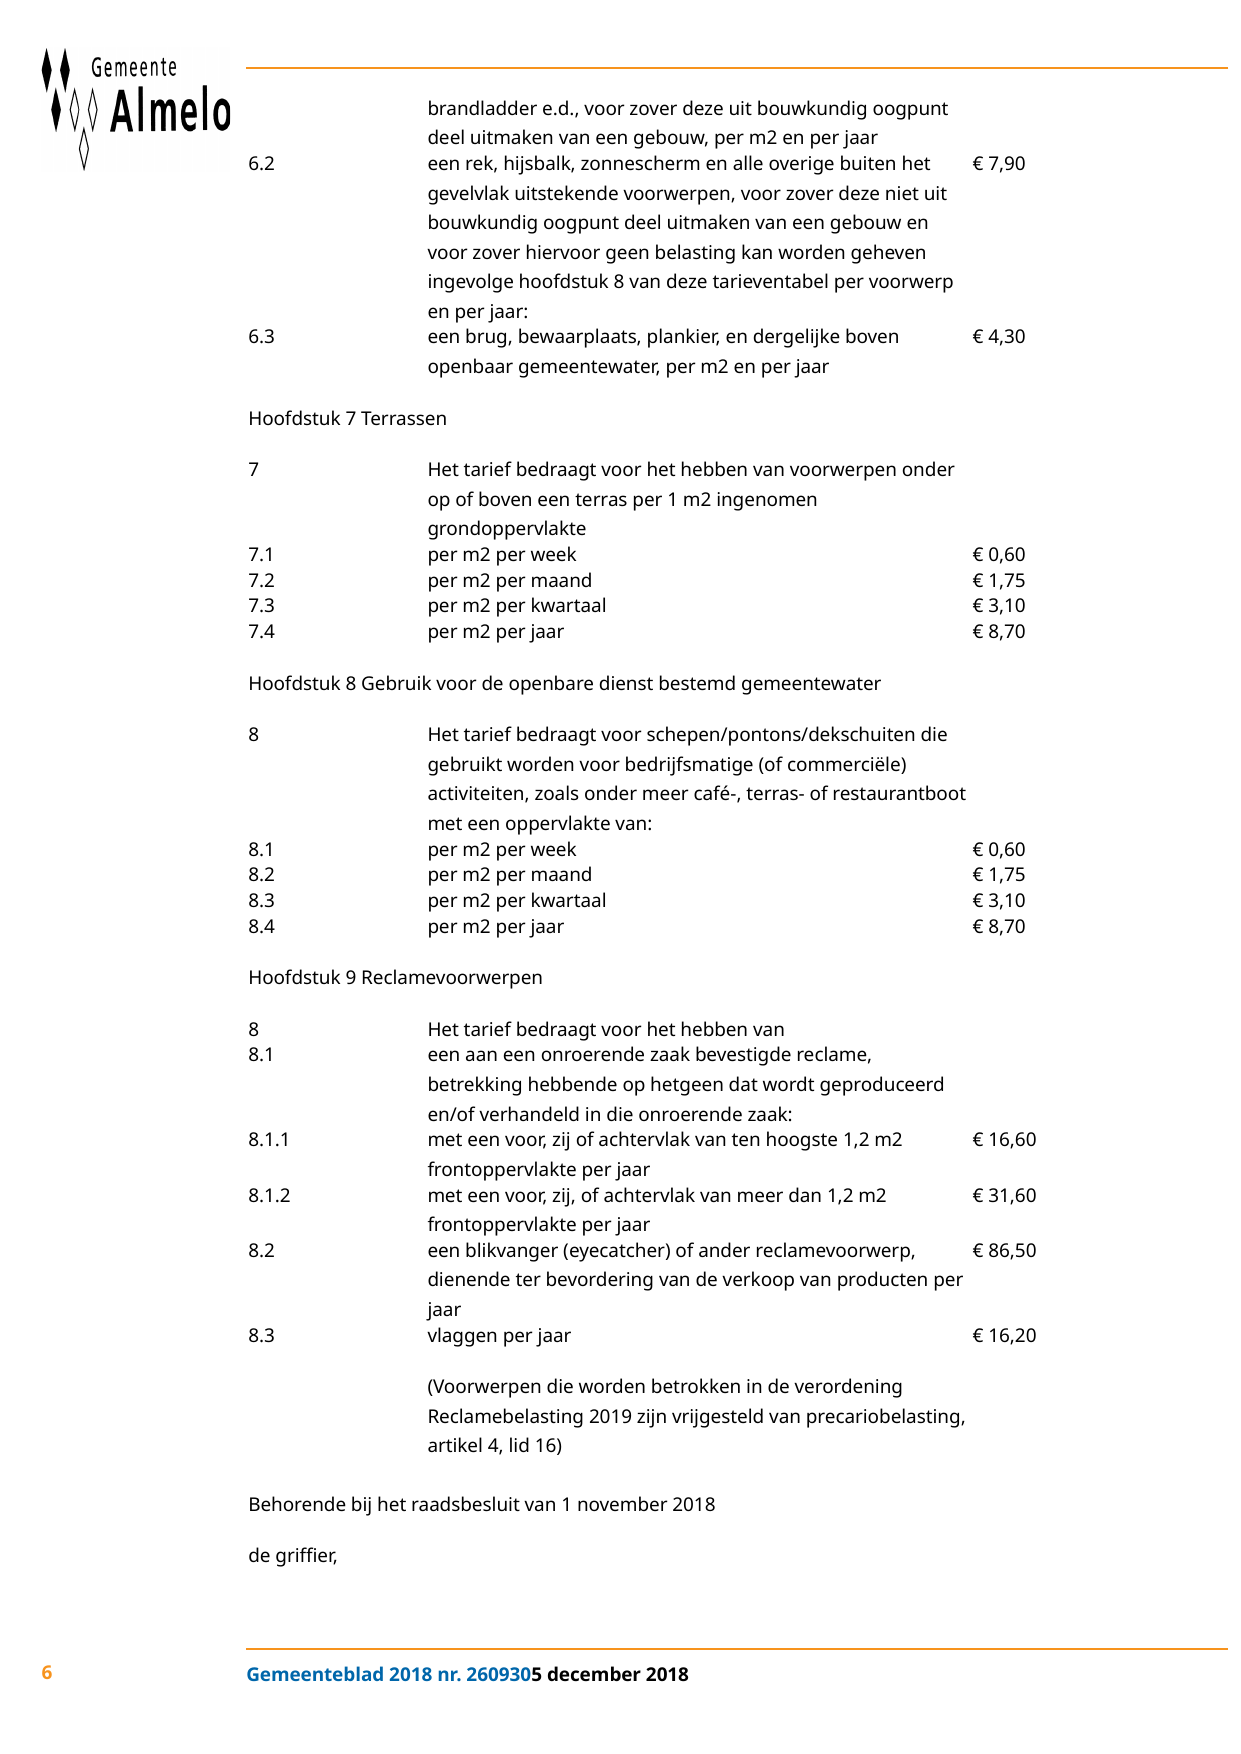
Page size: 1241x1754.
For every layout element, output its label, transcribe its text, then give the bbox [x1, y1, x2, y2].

table_cell [427, 990, 972, 1016]
table_cell Het tarief bedraagt voor het hebben van voorwerpen onder op of boven een terras per 1 m2 ingenomen grondoppervlakte [427, 456, 972, 541]
table_cell [973, 670, 1152, 696]
picture [41, 47, 231, 172]
table_cell [973, 964, 1152, 990]
table_cell 8 [248, 721, 427, 836]
table_cell Hoofdstuk 7 Terrassen [248, 405, 972, 431]
table_cell € 31,60 [973, 1182, 1152, 1237]
table_cell [248, 1348, 427, 1373]
table_cell € 4,30 [973, 324, 1152, 379]
table_cell € 8,70 [973, 618, 1152, 644]
table_cell [248, 939, 427, 964]
table_cell 6.3 [248, 324, 427, 379]
table_cell per m2 per jaar [427, 913, 972, 939]
table_cell vlaggen per jaar [427, 1322, 972, 1348]
table_cell 8.3 [248, 1322, 427, 1348]
table_cell (Voorwerpen die worden betrokken in de verordening Reclamebelasting 2019 zijn vrijgesteld van precariobelasting, artikel 4, lid 16) [427, 1374, 972, 1458]
table_cell [973, 990, 1152, 1016]
table_cell per m2 per kwartaal [427, 593, 972, 618]
table_cell per m2 per week [427, 541, 972, 567]
table_header Behorende bij het raadsbesluit van 1 november 2018 [248, 1491, 1152, 1517]
table_cell 7.3 [248, 593, 427, 618]
table_cell [973, 939, 1152, 964]
table_cell een brug, bewaarplaats, plankier, en dergelijke boven openbaar gemeentewater, per m2 en per jaar [427, 324, 972, 379]
table_cell [248, 1569, 1152, 1594]
table_cell € 0,60 [973, 836, 1152, 861]
table_cell 8 [248, 1016, 427, 1042]
table_cell [973, 696, 1152, 721]
table_cell per m2 per jaar [427, 618, 972, 644]
table_cell 8.3 [248, 887, 427, 913]
table_cell [248, 1517, 1152, 1543]
table_cell [973, 405, 1152, 431]
table_cell 8.2 [248, 861, 427, 887]
table_cell [427, 696, 972, 721]
table_cell 8.1 [248, 836, 427, 861]
table_cell Hoofdstuk 8 Gebruik voor de openbare dienst bestemd gemeentewater [248, 670, 972, 696]
table_cell per m2 per week [427, 836, 972, 861]
table_cell [973, 1374, 1152, 1458]
table_cell [248, 431, 427, 456]
table_cell Het tarief bedraagt voor het hebben van [427, 1016, 972, 1042]
table_cell [973, 1348, 1152, 1373]
table_cell Hoofdstuk 9 Reclamevoorwerpen [248, 964, 972, 990]
table_cell een blikvanger (eyecatcher) of ander reclamevoorwerp, dienende ter bevordering van de verkoop van producten per jaar [427, 1237, 972, 1322]
table_cell € 3,10 [973, 887, 1152, 913]
table_cell de griffier, [248, 1543, 1152, 1568]
table_cell [248, 95, 427, 150]
table_cell 6.2 [248, 150, 427, 324]
table_cell [248, 990, 427, 1016]
table_cell per m2 per maand [427, 861, 972, 887]
table_cell € 16,60 [973, 1126, 1152, 1182]
table_cell 8.2 [248, 1237, 427, 1322]
table_cell per m2 per kwartaal [427, 887, 972, 913]
table_cell € 16,20 [973, 1322, 1152, 1348]
table_cell 7.1 [248, 541, 427, 567]
table_cell [973, 644, 1152, 670]
table_cell [427, 939, 972, 964]
table_cell [973, 1016, 1152, 1042]
table_cell 7 [248, 456, 427, 541]
table_cell € 86,50 [973, 1237, 1152, 1322]
table_cell per m2 per maand [427, 567, 972, 593]
table_cell met een voor, zij of achtervlak van ten hoogste 1,2 m2 frontoppervlakte per jaar [427, 1126, 972, 1182]
table_cell 8.1.2 [248, 1182, 427, 1237]
table_cell [427, 644, 972, 670]
table_cell € 1,75 [973, 567, 1152, 593]
table_cell € 0,60 [973, 541, 1152, 567]
table_cell 7.2 [248, 567, 427, 593]
table_cell [973, 721, 1152, 836]
table_cell [973, 431, 1152, 456]
table_cell een rek, hijsbalk, zonnescherm en alle overige buiten het gevelvlak uitstekende voorwerpen, voor zover deze niet uit bouwkundig oogpunt deel uitmaken van een gebouw en voor zover hiervoor geen belasting kan worden geheven ingevolge hoofdstuk 8 van deze tarieventabel per voorwerp en per jaar: [427, 150, 972, 324]
table_cell [973, 456, 1152, 541]
table_cell [248, 696, 427, 721]
table_cell [427, 431, 972, 456]
table_cell € 7,90 [973, 150, 1152, 324]
table_cell brandladder e.d., voor zover deze uit bouwkundig oogpunt deel uitmaken van een gebouw, per m2 en per jaar [427, 95, 972, 150]
table_cell [973, 1042, 1152, 1126]
table_cell met een voor, zij, of achtervlak van meer dan 1,2 m2 frontoppervlakte per jaar [427, 1182, 972, 1237]
table_cell [427, 1348, 972, 1373]
table_cell [248, 1374, 427, 1458]
table_cell een aan een onroerende zaak bevestigde reclame, betrekking hebbende op hetgeen dat wordt geproduceerd en/of verhandeld in die onroerende zaak: [427, 1042, 972, 1126]
table_cell [248, 379, 427, 405]
table_cell € 3,10 [973, 593, 1152, 618]
table_cell € 1,75 [973, 861, 1152, 887]
table_cell 8.4 [248, 913, 427, 939]
table_cell Het tarief bedraagt voor schepen/pontons/dekschuiten die gebruikt worden voor bedrijfsmatige (of commerciële) activiteiten, zoals onder meer café-, terras- of restaurantboot met een oppervlakte van: [427, 721, 972, 836]
table_cell 8.1.1 [248, 1126, 427, 1182]
table_cell 8.1 [248, 1042, 427, 1126]
table_cell [973, 95, 1152, 150]
table_cell [427, 379, 972, 405]
table_cell [248, 644, 427, 670]
table_cell € 8,70 [973, 913, 1152, 939]
table_cell 7.4 [248, 618, 427, 644]
table_cell [973, 379, 1152, 405]
